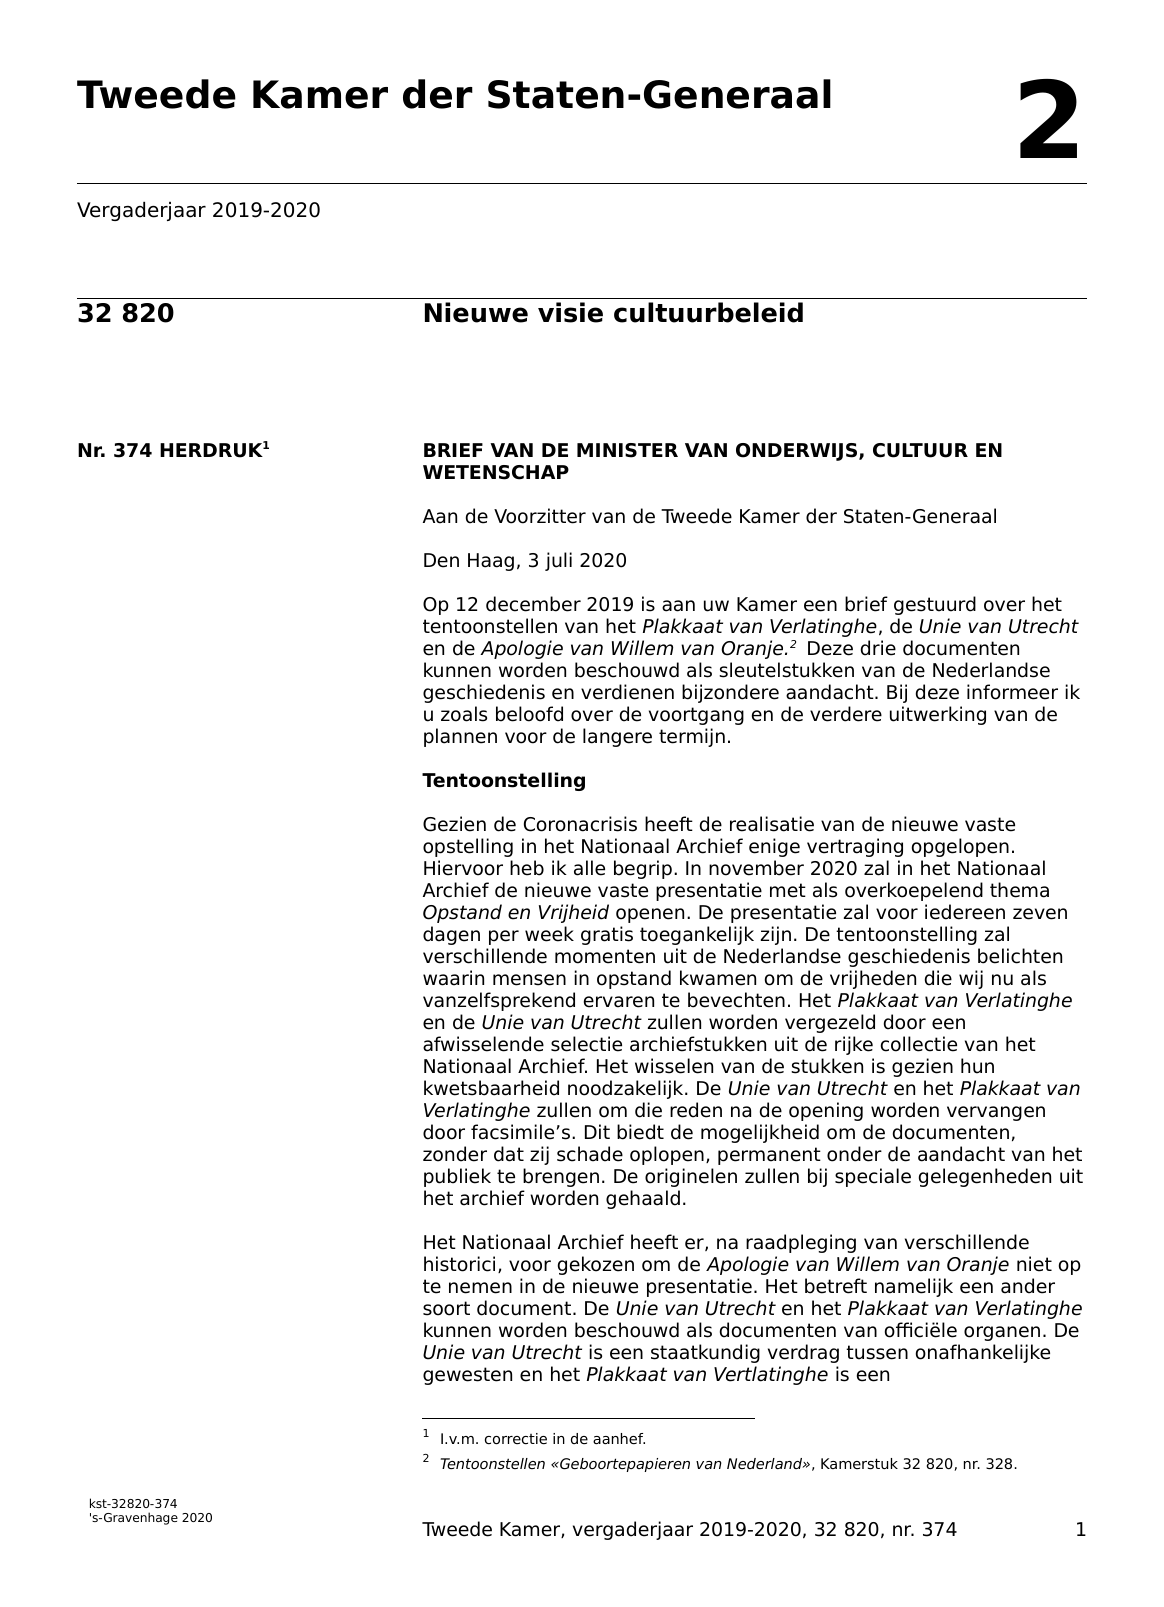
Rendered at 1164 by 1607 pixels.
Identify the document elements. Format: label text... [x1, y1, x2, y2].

table_cell Vergaderjaar 2019-2020 [77, 184, 1087, 298]
subtitle Tentoonstelling [422, 770, 1087, 792]
text Tentoonstellen «Geboortepapieren van Nederland», Kamerstuk 32 820, nr. 328. [422, 1452, 1087, 1474]
text Den Haag, 3 juli 2020 [422, 550, 1087, 572]
text Gezien de Coronacrisis heeft de realisatie van de nieuwe vaste opstelling in het Nationaal Archief enige vertraging opgelopen. Hiervoor heb ik alle begrip. In november 2020 zal in het Nationaal Archief de nieuwe vaste presentatie met als overkoepelend thema Opstand en Vrijheid openen. De presentatie zal voor iedereen zeven dagen per week gratis toegankelijk zijn. De tentoonstelling zal verschillende momenten uit de Nederlandse geschiedenis belichten waarin mensen in opstand kwamen om de vrijheden die wij nu als vanzelfsprekend ervaren te bevechten. Het Plakkaat van Verlatinghe en de Unie van Utrecht zullen worden vergezeld door een afwisselende selectie archiefstukken uit de rijke collectie van het Nationaal Archief. Het wisselen van de stukken is gezien hun kwetsbaarheid noodzakelijk. De Unie van Utrecht en het Plakkaat van Verlatinghe zullen om die reden na de opening worden vervangen door facsimile’s. Dit biedt de mogelijkheid om de documenten, zonder dat zij schade oplopen, permanent onder de aandacht van het publiek te brengen. De originelen zullen bij speciale gelegenheden uit het archief worden gehaald. [422, 814, 1087, 1210]
text I.v.m. correctie in de aanhef. [422, 1427, 1087, 1449]
text Aan de Voorzitter van de Tweede Kamer der Staten-Generaal [422, 506, 1087, 528]
subtitle Nr. 374 HERDRUK BRIEF VAN DE MINISTER VAN ONDERWIJS, CULTUUR EN WETENSCHAP [77, 440, 1087, 484]
text kst-32820-374 [88, 1497, 323, 1511]
text Op 12 december 2019 is aan uw Kamer een brief gestuurd over het tentoonstellen van het Plakkaat van Verlatinghe, de Unie van Utrecht en de Apologie van Willem van Oranje. Deze drie documenten kunnen worden beschouwd als sleutelstukken van de Nederlandse geschiedenis en verdienen bijzondere aandacht. Bij deze informeer ik u zoals beloofd over de voortgang en de verdere uitwerking van de plannen voor de langere termijn. [422, 594, 1087, 748]
table_header 2 [886, 59, 1087, 183]
table_header Tweede Kamer der Staten-Generaal [77, 59, 886, 183]
text Het Nationaal Archief heeft er, na raadpleging van verschillende historici, voor gekozen om de Apologie van Willem van Oranje niet op te nemen in de nieuwe presentatie. Het betreft namelijk een ander soort document. De Unie van Utrecht en het Plakkaat van Verlatinghe kunnen worden beschouwd als documenten van officiële organen. De Unie van Utrecht is een staatkundig verdrag tussen onafhankelijke gewesten en het Plakkaat van Vertlatinghe is een [422, 1232, 1087, 1386]
text 's-Gravenhage 2020 [88, 1511, 323, 1525]
subtitle 32 820 Nieuwe visie cultuurbeleid [77, 299, 1087, 329]
